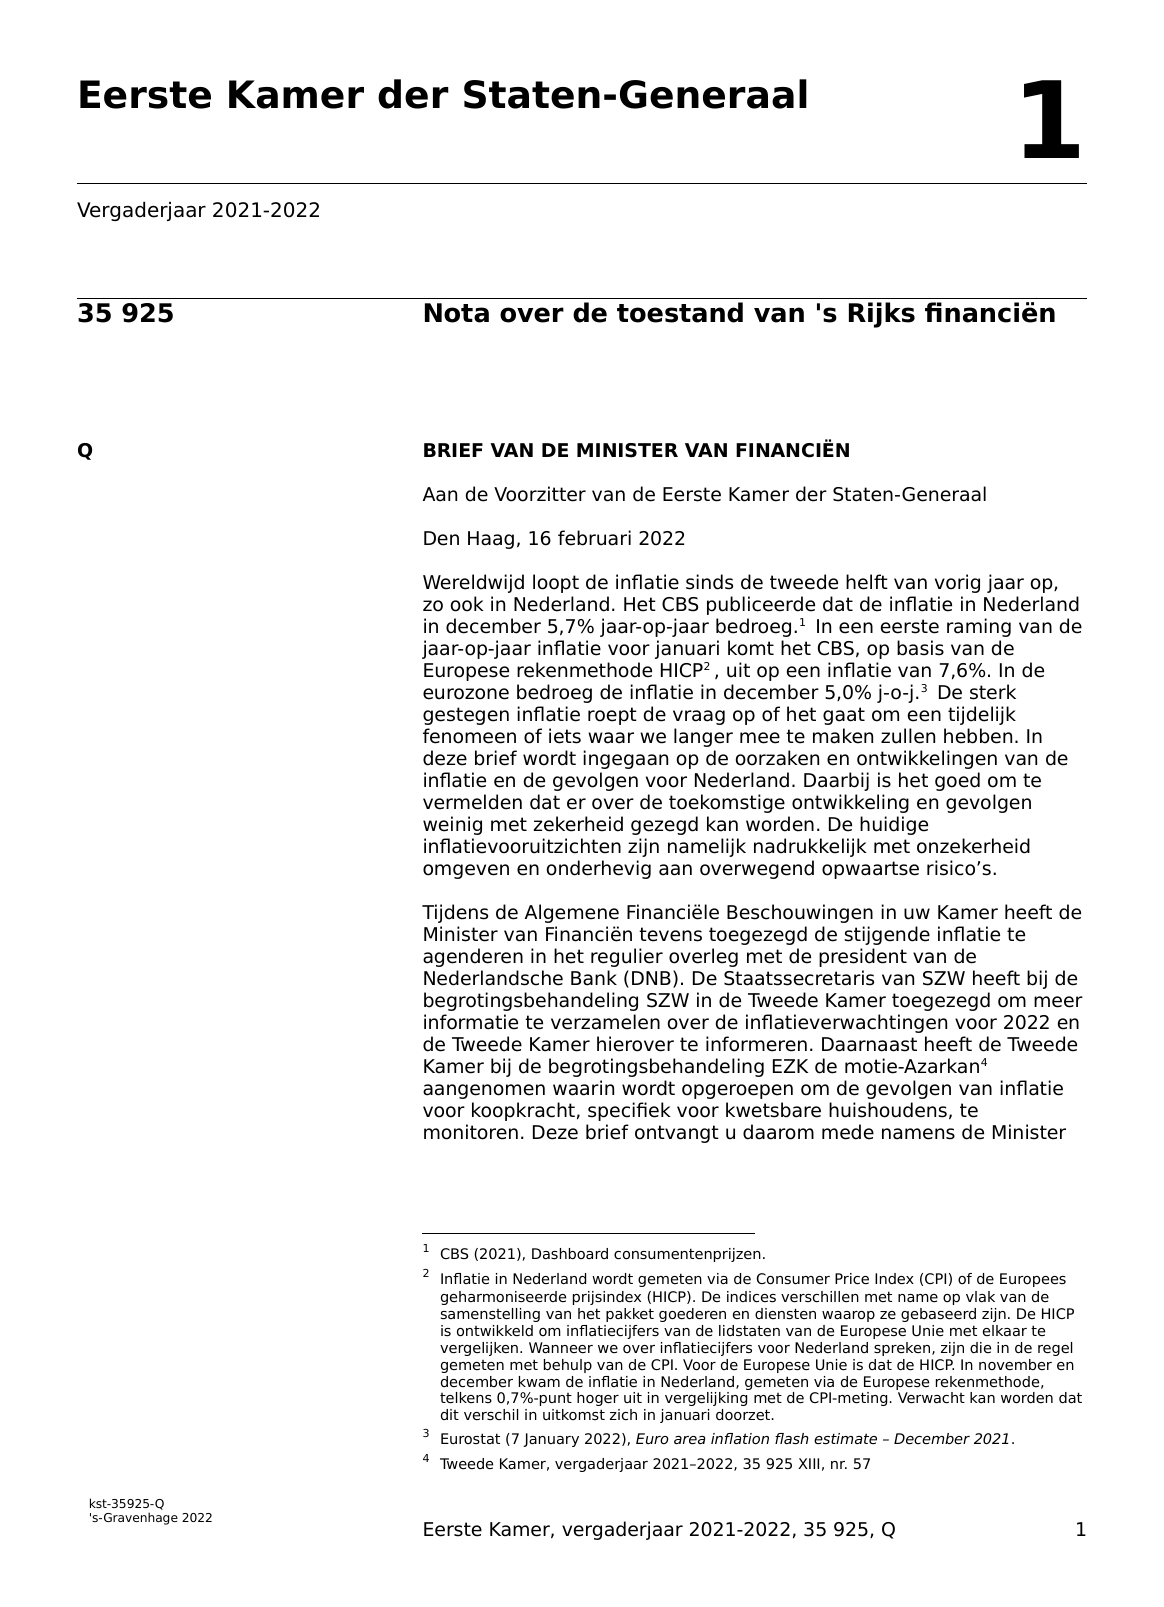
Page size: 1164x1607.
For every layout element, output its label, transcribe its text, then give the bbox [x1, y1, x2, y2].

text Tweede Kamer, vergaderjaar 2021–2022, 35 925 XIII, nr. 57 [422, 1452, 1087, 1474]
text kst-35925-Q [88, 1497, 323, 1511]
table_cell Vergaderjaar 2021-2022 [77, 184, 1087, 298]
text Den Haag, 16 februari 2022 [422, 528, 1087, 550]
table_header Eerste Kamer der Staten-Generaal [77, 59, 886, 183]
text Eurostat (7 January 2022), Euro area inflation flash estimate – December 2021. [422, 1427, 1087, 1449]
text 's-Gravenhage 2022 [88, 1511, 323, 1525]
text Inflatie in Nederland wordt gemeten via de Consumer Price Index (CPI) of de Europees geharmoniseerde prijsindex (HICP). De indices verschillen met name op vlak van de samenstelling van het pakket goederen en diensten waarop ze gebaseerd zijn. De HICP is ontwikkeld om inflatiecijfers van de lidstaten van de Europese Unie met elkaar te vergelijken. Wanneer we over inflatiecijfers voor Nederland spreken, zijn die in de regel gemeten met behulp van de CPI. Voor de Europese Unie is dat de HICP. In november en december kwam de inflatie in Nederland, gemeten via de Europese rekenmethode, telkens 0,7%-punt hoger uit in vergelijking met de CPI-meting. Verwacht kan worden dat dit verschil in uitkomst zich in januari doorzet. [422, 1267, 1087, 1424]
text CBS (2021), Dashboard consumentenprijzen. [422, 1242, 1087, 1264]
text Wereldwijd loopt de inflatie sinds de tweede helft van vorig jaar op, zo ook in Nederland. Het CBS publiceerde dat de inflatie in Nederland in december 5,7% jaar-op-jaar bedroeg. In een eerste raming van de jaar-op-jaar inflatie voor januari komt het CBS, op basis van de Europese rekenmethode HICP, uit op een inflatie van 7,6%. In de eurozone bedroeg de inflatie in december 5,0% j-o-j. De sterk gestegen inflatie roept de vraag op of het gaat om een tijdelijk fenomeen of iets waar we langer mee te maken zullen hebben. In deze brief wordt ingegaan op de oorzaken en ontwikkelingen van de inflatie en de gevolgen voor Nederland. Daarbij is het goed om te vermelden dat er over de toekomstige ontwikkeling en gevolgen weinig met zekerheid gezegd kan worden. De huidige inflatievooruitzichten zijn namelijk nadrukkelijk met onzekerheid omgeven en onderhevig aan overwegend opwaartse risico’s. [422, 572, 1087, 880]
subtitle 35 925 Nota over de toestand van 's Rijks financiën [77, 299, 1087, 329]
subtitle Q BRIEF VAN DE MINISTER VAN FINANCIËN [77, 440, 1087, 462]
text Tijdens de Algemene Financiële Beschouwingen in uw Kamer heeft de Minister van Financiën tevens toegezegd de stijgende inflatie te agenderen in het regulier overleg met de president van de Nederlandsche Bank (DNB). De Staatssecretaris van SZW heeft bij de begrotingsbehandeling SZW in de Tweede Kamer toegezegd om meer informatie te verzamelen over de inflatieverwachtingen voor 2022 en de Tweede Kamer hierover te informeren. Daarnaast heeft de Tweede Kamer bij de begrotingsbehandeling EZK de motie-Azarkan aangenomen waarin wordt opgeroepen om de gevolgen van inflatie voor koopkracht, specifiek voor kwetsbare huishoudens, te monitoren. Deze brief ontvangt u daarom mede namens de Minister [422, 902, 1087, 1144]
table_header 1 [886, 59, 1087, 183]
text Aan de Voorzitter van de Eerste Kamer der Staten-Generaal [422, 484, 1087, 506]
